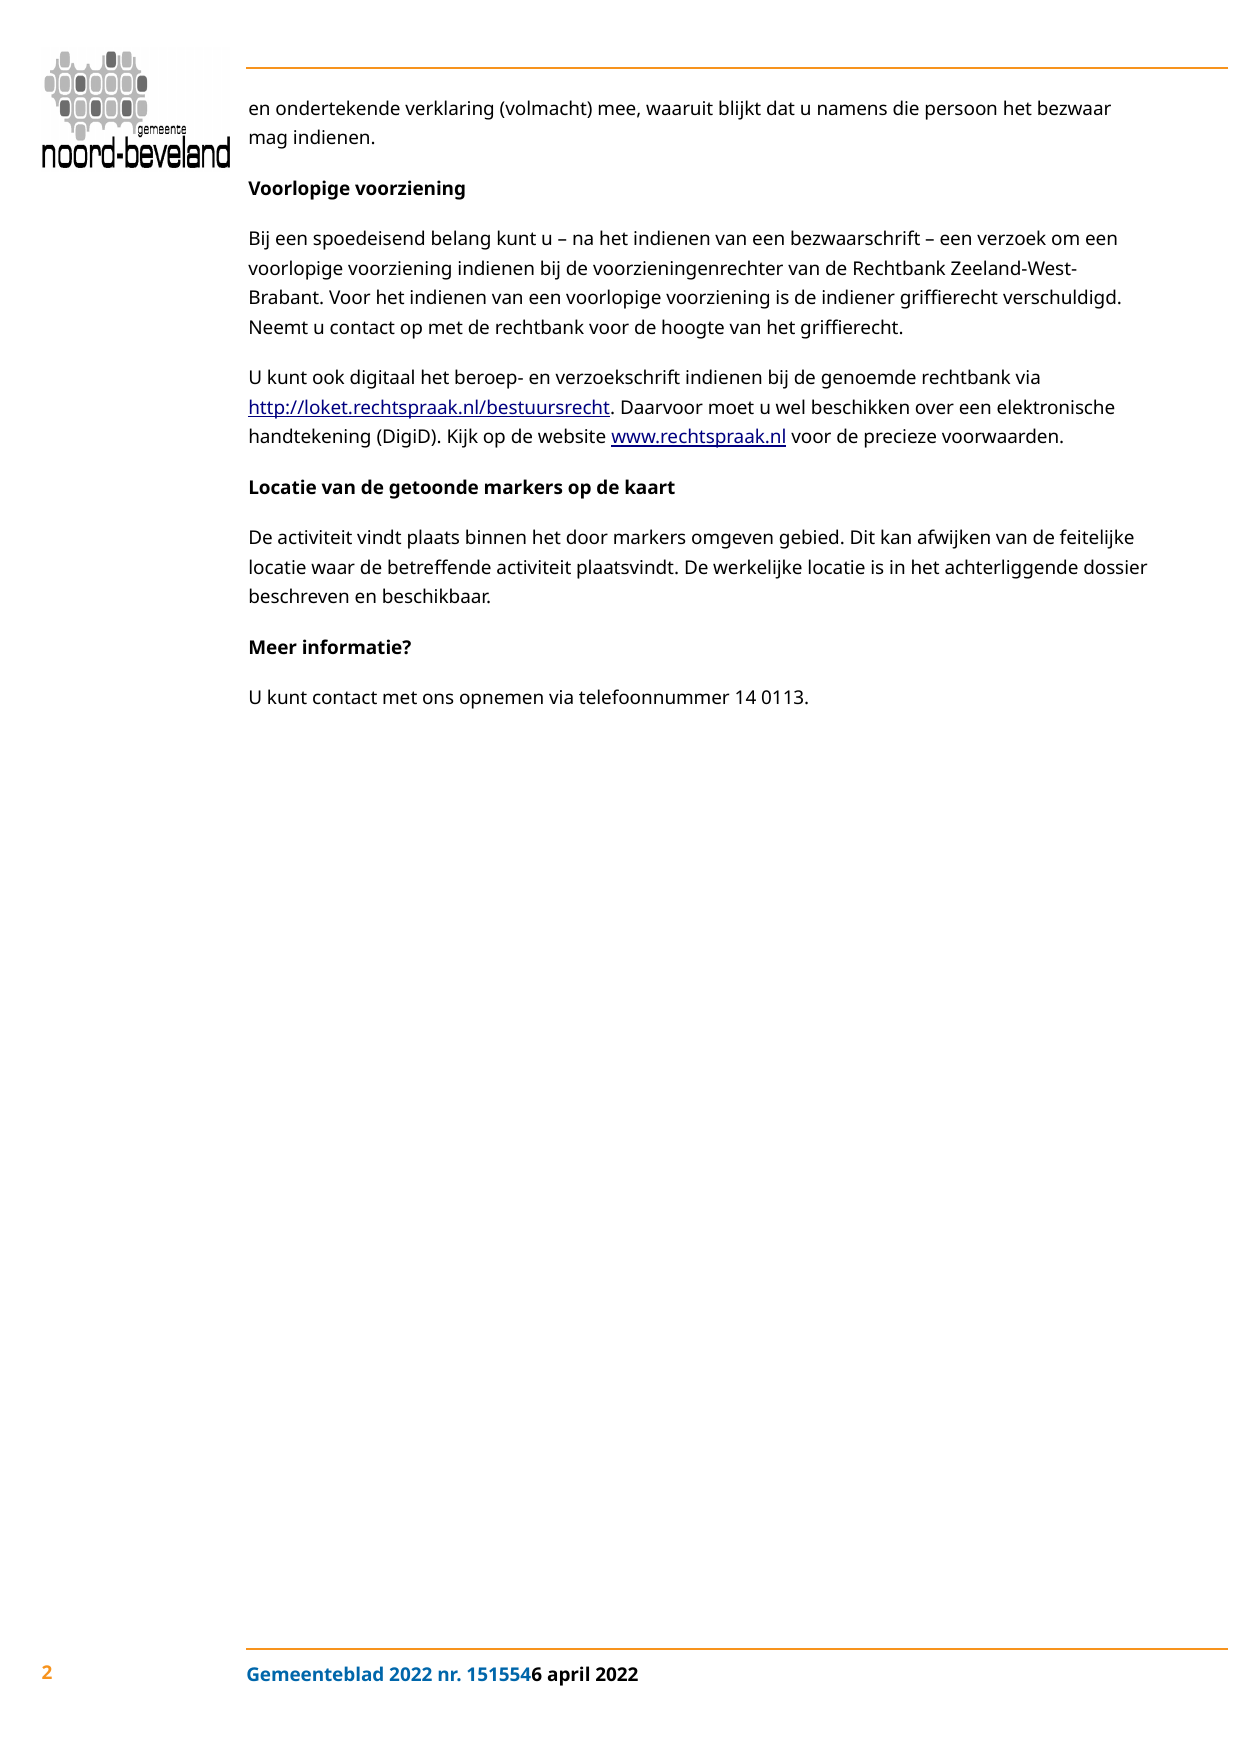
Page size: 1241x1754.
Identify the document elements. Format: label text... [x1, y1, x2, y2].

text Locatie van de getoonde markers op de kaart [248, 474, 1152, 500]
picture [41, 47, 231, 172]
text Voorlopige voorziening [248, 175, 1152, 201]
text en ondertekende verklaring (volmacht) mee, waaruit blijkt dat u namens die persoon het bezwaar mag indienen. [248, 95, 1152, 150]
text De activiteit vindt plaats binnen het door markers omgeven gebied. Dit kan afwijken van de feitelijke locatie waar de betreffende activiteit plaatsvindt. De werkelijke locatie is in het achterliggende dossier beschreven en beschikbaar. [248, 524, 1152, 609]
text Bij een spoedeisend belang kunt u – na het indienen van een bezwaarschrift – een verzoek om een voorlopige voorziening indienen bij de voorzieningenrechter van de Rechtbank Zeeland-West-Brabant. Voor het indienen van een voorlopige voorziening is de indiener griffierecht verschuldigd. Neemt u contact op met de rechtbank voor de hoogte van het griffierecht. [248, 225, 1152, 340]
text U kunt contact met ons opnemen via telefoonnummer 14 0113. [248, 684, 1152, 710]
text Meer informatie? [248, 634, 1152, 660]
text U kunt ook digitaal het beroep- en verzoekschrift indienen bij de genoemde rechtbank via http://loket.rechtspraak.nl/bestuursrecht. Daarvoor moet u wel beschikken over een elektronische handtekening (DigiD). Kijk op de website www.rechtspraak.nl voor de precieze voorwaarden. [248, 364, 1152, 449]
